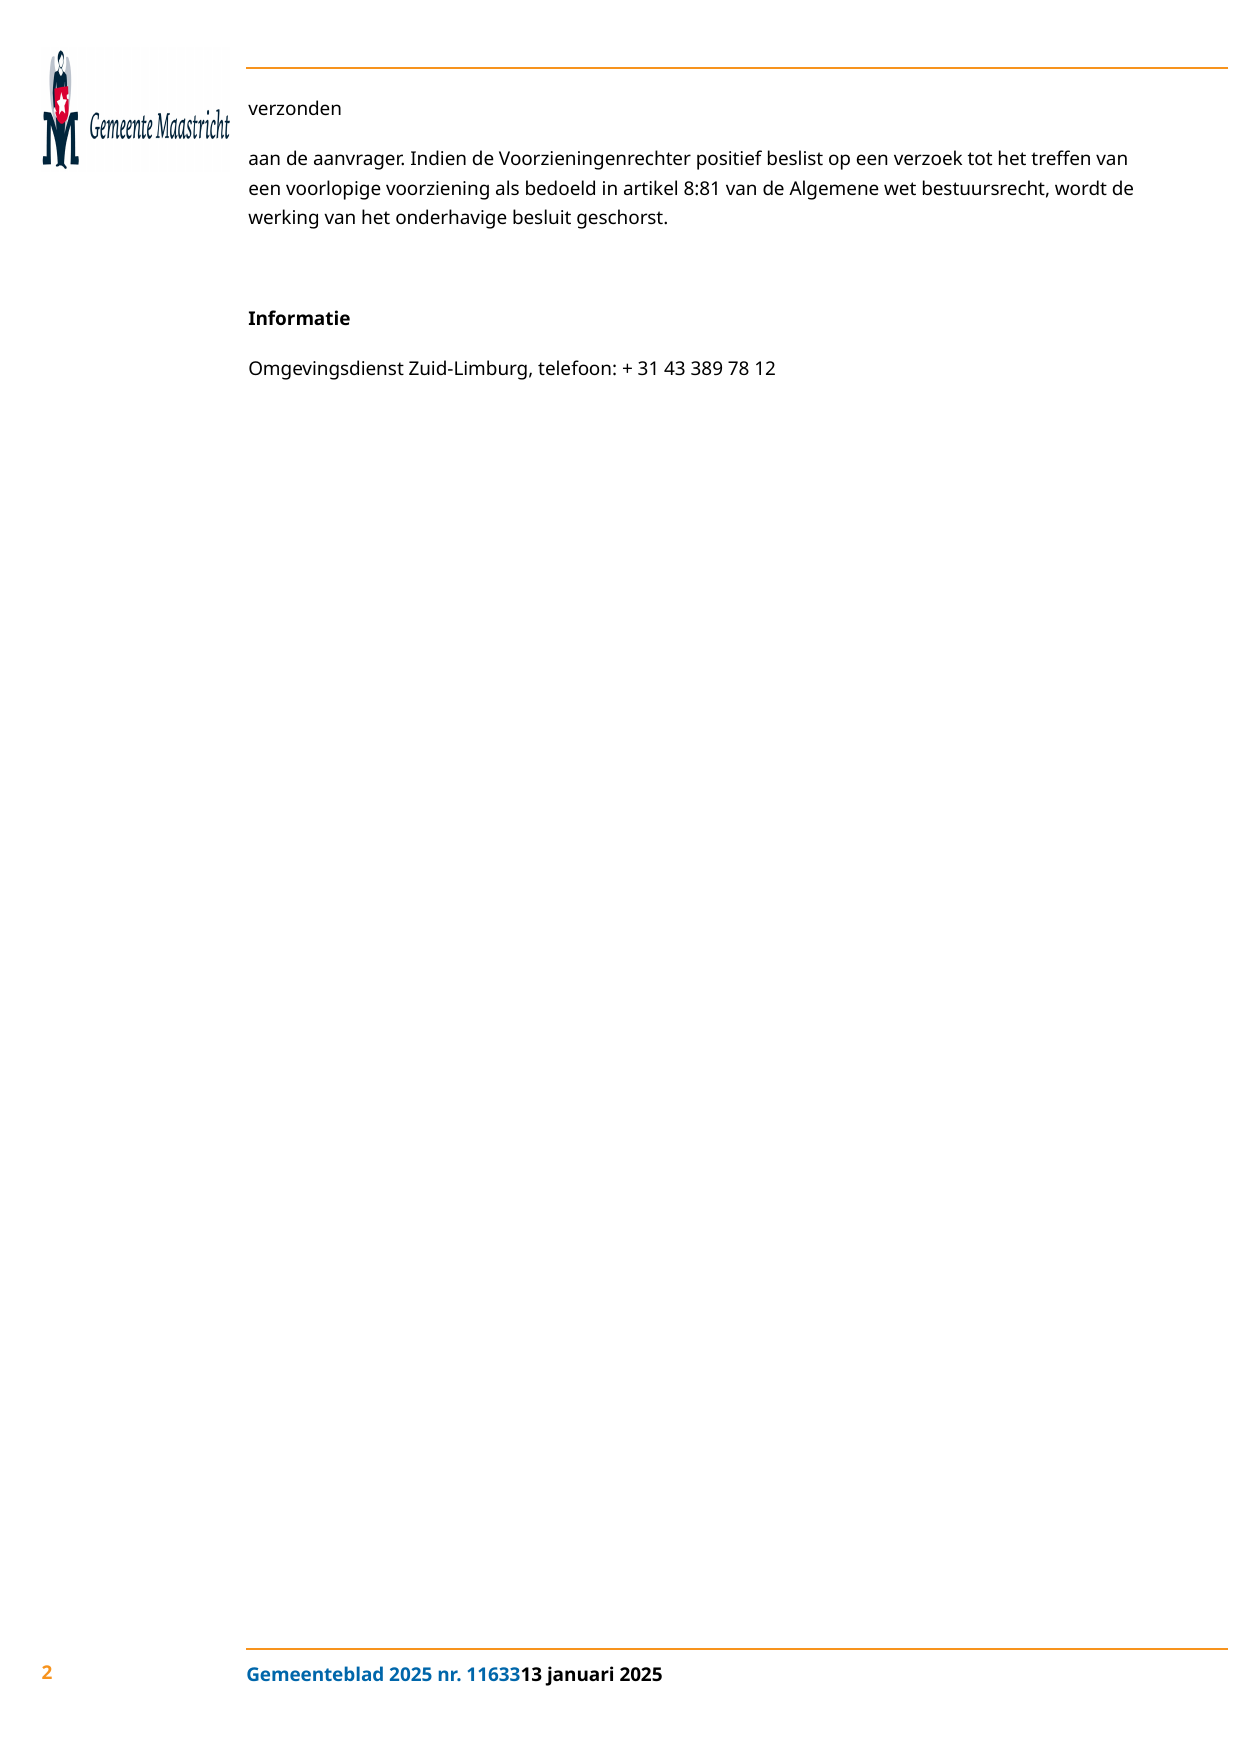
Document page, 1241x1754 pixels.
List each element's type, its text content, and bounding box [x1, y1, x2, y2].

picture [41, 47, 231, 172]
text verzonden [248, 95, 1152, 121]
text Informatie [248, 305, 1152, 331]
text aan de aanvrager. Indien de Voorzieningenrechter positief beslist op een verzoek tot het treffen van een voorlopige voorziening als bedoeld in artikel 8:81 van de Algemene wet bestuursrecht, wordt de werking van het onderhavige besluit geschorst. [248, 145, 1152, 230]
text Omgevingsdienst Zuid-Limburg, telefoon: + 31 43 389 78 12 [248, 356, 1152, 381]
